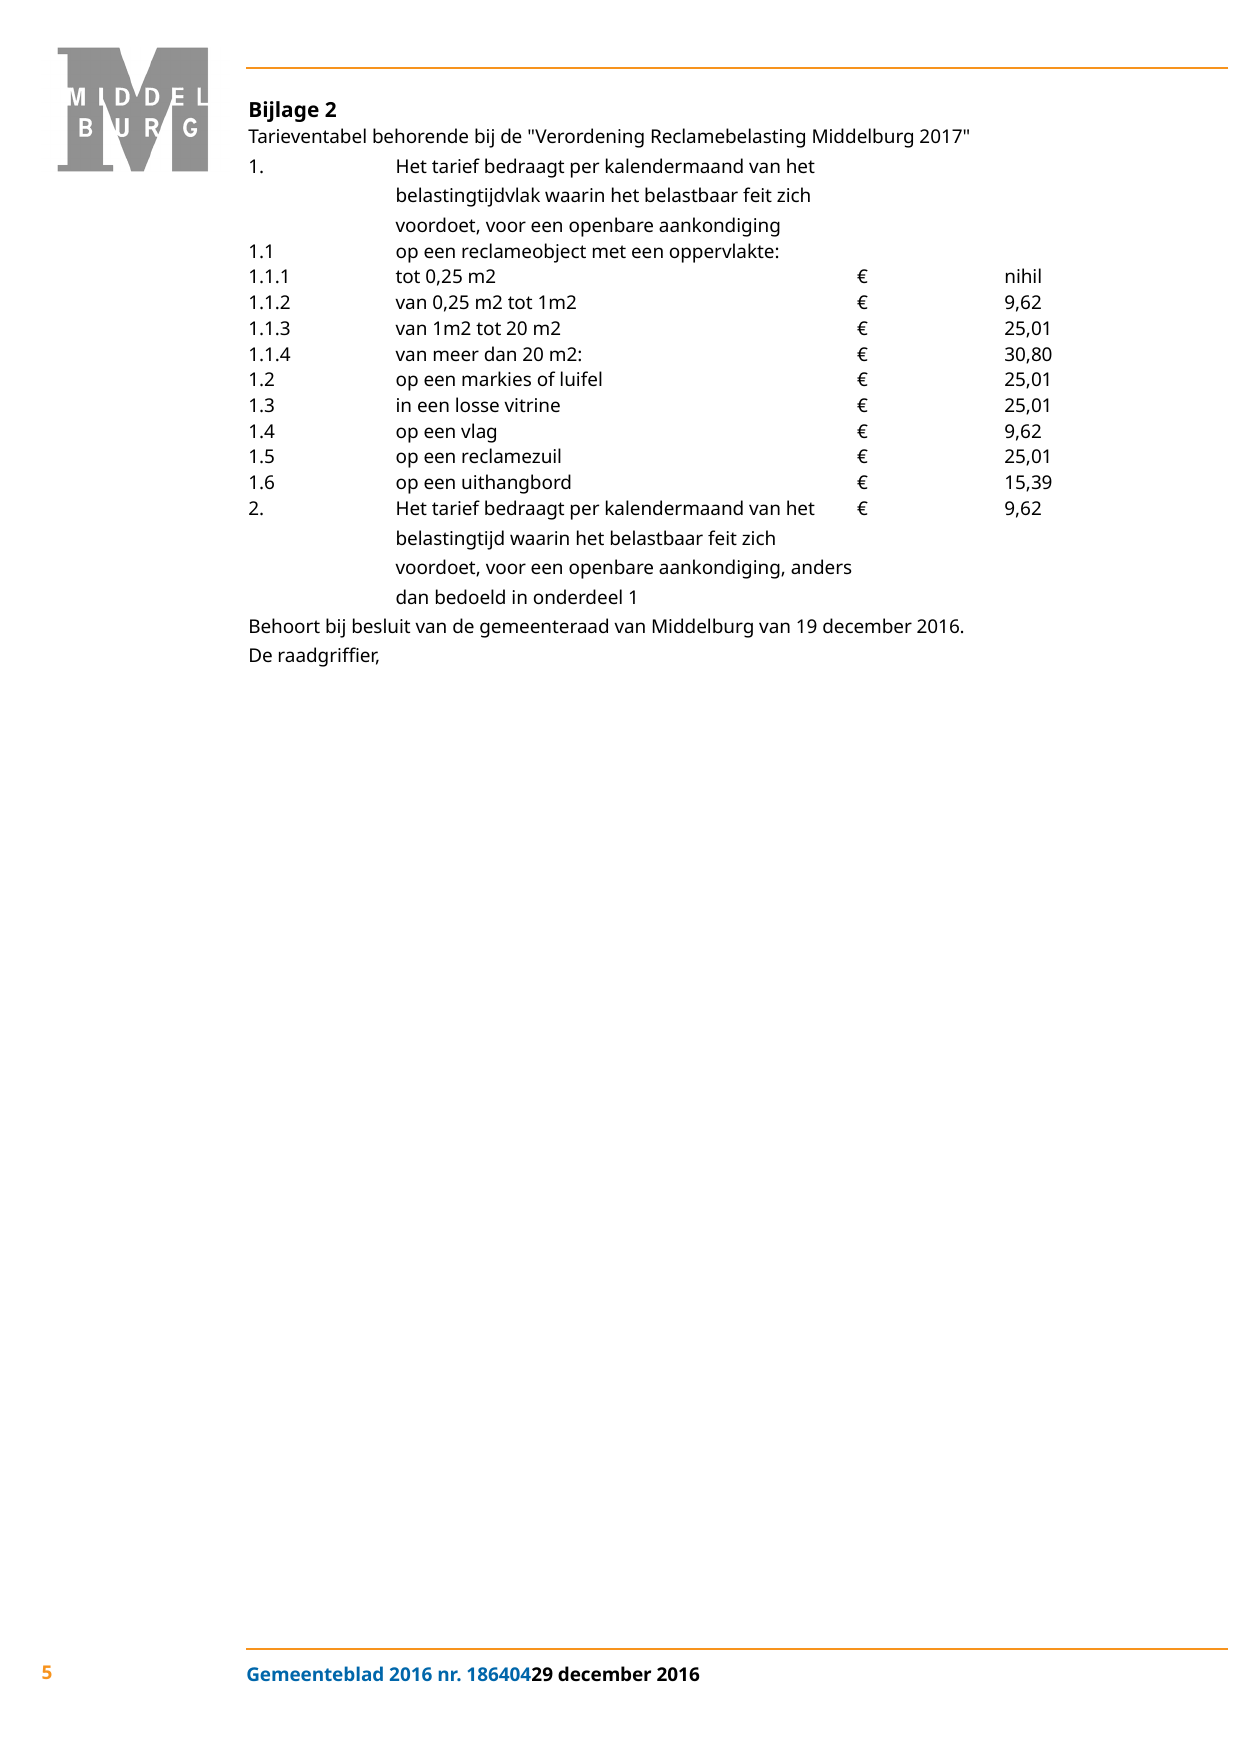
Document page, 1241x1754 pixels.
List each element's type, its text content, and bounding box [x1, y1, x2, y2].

table_cell tot 0,25 m2 [395, 264, 857, 289]
table_cell 30,80 [1004, 341, 1152, 367]
table_header [1004, 153, 1152, 238]
table_cell 2. [248, 495, 395, 610]
table_cell op een uithangbord [395, 470, 857, 495]
table_cell € [857, 418, 1004, 444]
table_cell Het tarief bedraagt per kalendermaand van het belastingtijd waarin het belastbaar feit zich voordoet, voor een openbare aankondiging, anders dan bedoeld in onderdeel 1 [395, 495, 857, 610]
table_cell 25,01 [1004, 367, 1152, 392]
table_cell van 0,25 m2 tot 1m2 [395, 289, 857, 315]
table_cell 15,39 [1004, 470, 1152, 495]
text Tarieventabel behorende bij de "Verordening Reclamebelasting Middelburg 2017" [248, 123, 1152, 149]
table_header Het tarief bedraagt per kalendermaand van het belastingtijdvlak waarin het belastbaar feit zich voordoet, voor een openbare aankondiging [395, 153, 857, 238]
table_cell van meer dan 20 m2: [395, 341, 857, 367]
table_cell 25,01 [1004, 315, 1152, 341]
text Bijlage 2 [248, 95, 1152, 123]
table_cell 25,01 [1004, 392, 1152, 418]
table_cell 1.1 [248, 238, 395, 264]
table_cell € [857, 289, 1004, 315]
table_cell 1.1.4 [248, 341, 395, 367]
table_cell 1.4 [248, 418, 395, 444]
table_cell € [857, 392, 1004, 418]
picture [41, 47, 231, 172]
table_cell in een losse vitrine [395, 392, 857, 418]
text Behoort bij besluit van de gemeenteraad van Middelburg van 19 december 2016. [248, 613, 1152, 639]
table_cell € [857, 444, 1004, 469]
table_cell € [857, 367, 1004, 392]
table_cell € [857, 470, 1004, 495]
table_cell 1.3 [248, 392, 395, 418]
table_cell op een vlag [395, 418, 857, 444]
table_cell van 1m2 tot 20 m2 [395, 315, 857, 341]
table_cell 9,62 [1004, 418, 1152, 444]
table_cell 1.1.2 [248, 289, 395, 315]
table_cell [1004, 238, 1152, 264]
table_cell nihil [1004, 264, 1152, 289]
table_cell 25,01 [1004, 444, 1152, 469]
table_cell 1.1.1 [248, 264, 395, 289]
table_cell € [857, 264, 1004, 289]
table_cell 1.5 [248, 444, 395, 469]
table_cell 9,62 [1004, 495, 1152, 610]
table_cell op een markies of luifel [395, 367, 857, 392]
table_cell 1.2 [248, 367, 395, 392]
table_cell 1.6 [248, 470, 395, 495]
table_cell op een reclameobject met een oppervlakte: [395, 238, 857, 264]
table_cell [857, 238, 1004, 264]
table_cell € [857, 341, 1004, 367]
table_cell op een reclamezuil [395, 444, 857, 469]
table_cell 9,62 [1004, 289, 1152, 315]
table_cell € [857, 495, 1004, 610]
text De raadgriffier, [248, 642, 1152, 668]
table_header [857, 153, 1004, 238]
table_cell 1.1.3 [248, 315, 395, 341]
table_cell € [857, 315, 1004, 341]
table_header 1. [248, 153, 395, 238]
